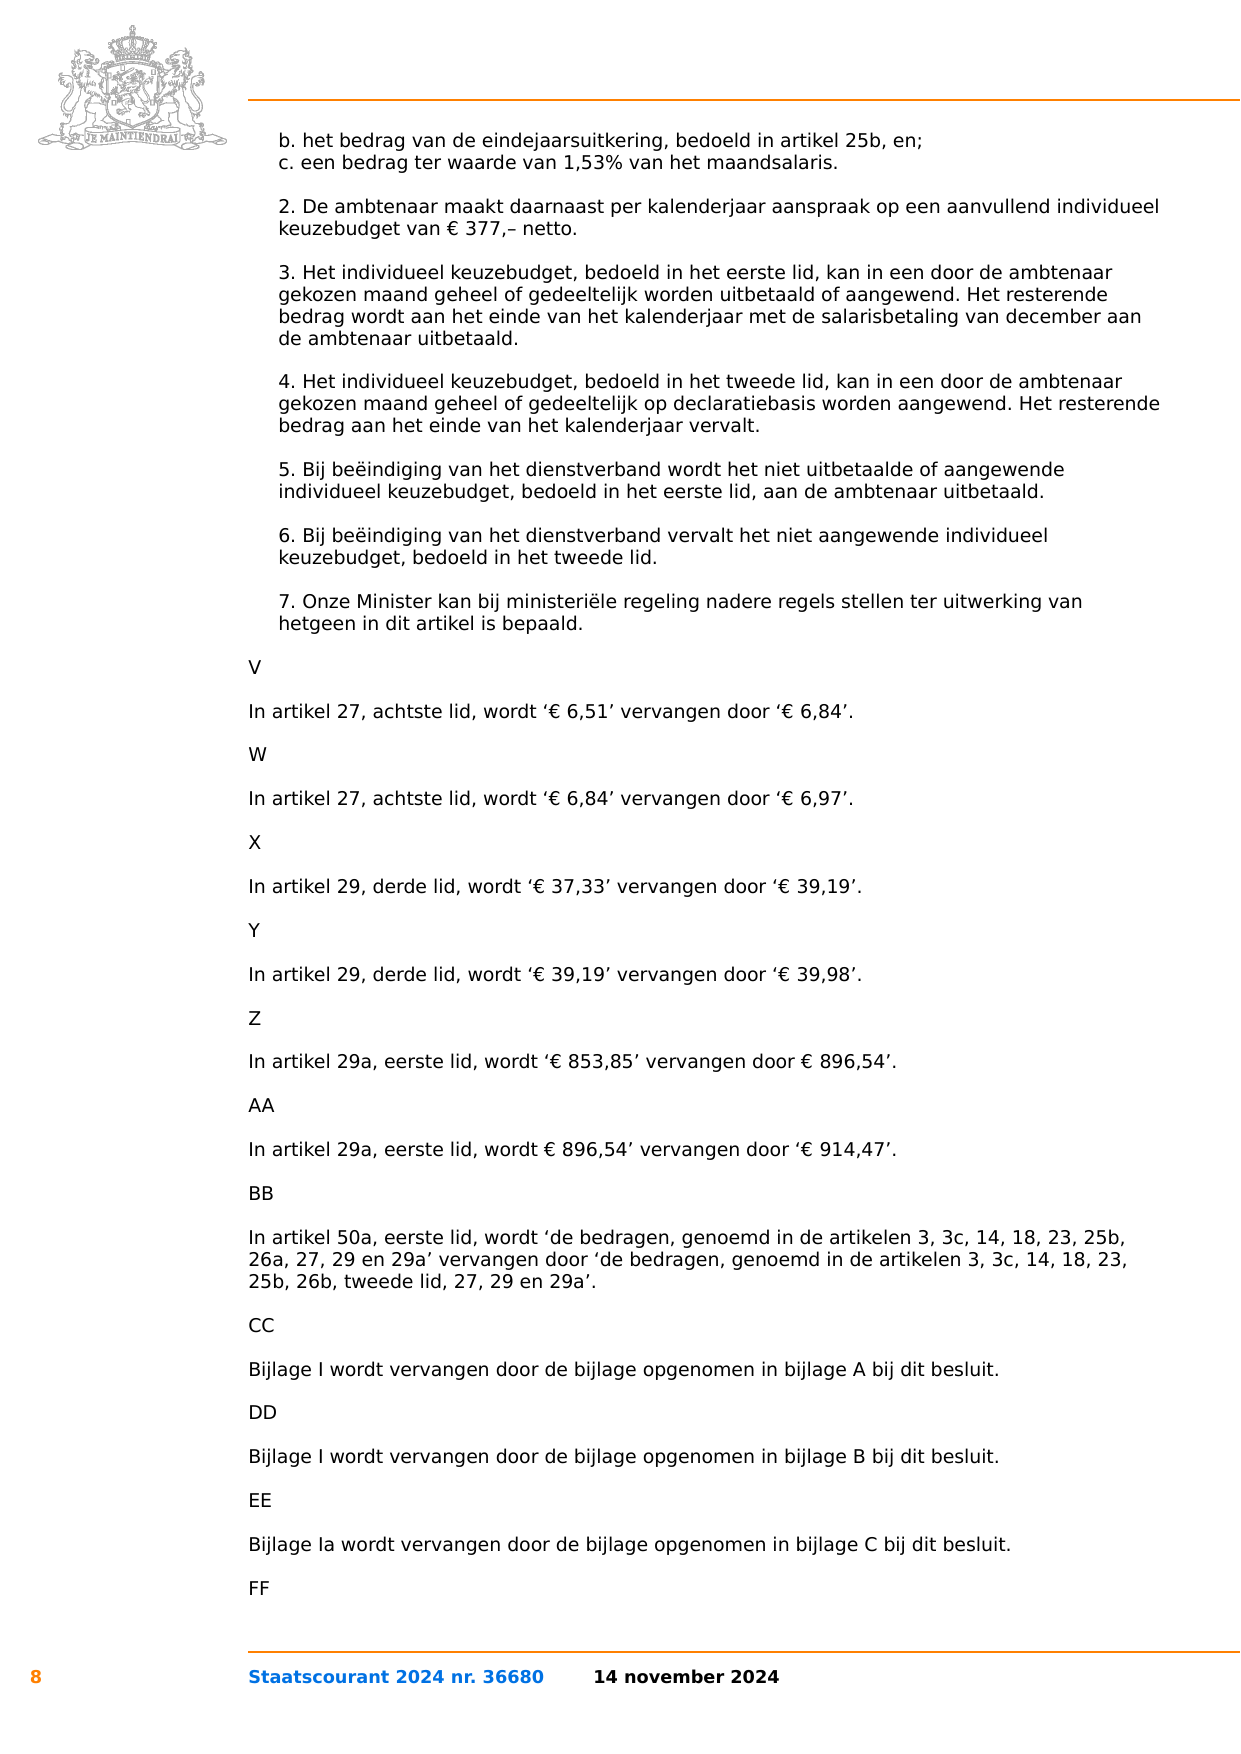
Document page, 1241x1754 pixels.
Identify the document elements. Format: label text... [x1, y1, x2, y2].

text Bijlage Ia wordt vervangen door de bijlage opgenomen in bijlage C bij dit besluit. [248, 1534, 1163, 1556]
text CC [248, 1314, 1163, 1337]
text V [248, 657, 1163, 679]
text In artikel 29, derde lid, wordt ‘€ 39,19’ vervangen door ‘€ 39,98’. [248, 964, 1163, 986]
text 4. Het individueel keuzebudget, bedoeld in het tweede lid, kan in een door de ambtenaar gekozen maand geheel of gedeeltelijk op declaratiebasis worden aangewend. Het resterende bedrag aan het einde van het kalenderjaar vervalt. [278, 371, 1163, 437]
text FF [248, 1578, 1163, 1600]
text In artikel 50a, eerste lid, wordt ‘de bedragen, genoemd in de artikelen 3, 3c, 14, 18, 23, 25b, 26a, 27, 29 en 29a’ vervangen door ‘de bedragen, genoemd in de artikelen 3, 3c, 14, 18, 23, 25b, 26b, tweede lid, 27, 29 en 29a’. [248, 1227, 1163, 1293]
text Z [248, 1007, 1163, 1029]
text Y [248, 920, 1163, 942]
text AA [248, 1095, 1163, 1117]
text 7. Onze Minister kan bij ministeriële regeling nadere regels stellen ter uitwerking van hetgeen in dit artikel is bepaald. [278, 591, 1163, 635]
text In artikel 27, achtste lid, wordt ‘€ 6,84’ vervangen door ‘€ 6,97’. [248, 788, 1163, 810]
text 5. Bij beëindiging van het dienstverband wordt het niet uitbetaalde of aangewende individueel keuzebudget, bedoeld in het eerste lid, aan de ambtenaar uitbetaald. [278, 459, 1163, 503]
text Bijlage I wordt vervangen door de bijlage opgenomen in bijlage A bij dit besluit. [248, 1358, 1163, 1380]
text In artikel 29a, eerste lid, wordt € 896,54’ vervangen door ‘€ 914,47’. [248, 1139, 1163, 1161]
text BB [248, 1183, 1163, 1205]
text b. het bedrag van de eindejaarsuitkering, bedoeld in artikel 25b, en; [278, 130, 1163, 152]
text In artikel 29, derde lid, wordt ‘€ 37,33’ vervangen door ‘€ 39,19’. [248, 876, 1163, 898]
text In artikel 29a, eerste lid, wordt ‘€ 853,85’ vervangen door € 896,54’. [248, 1051, 1163, 1073]
text EE [248, 1490, 1163, 1512]
text DD [248, 1402, 1163, 1424]
text In artikel 27, achtste lid, wordt ‘€ 6,51’ vervangen door ‘€ 6,84’. [248, 701, 1163, 722]
text c. een bedrag ter waarde van 1,53% van het maandsalaris. [278, 152, 1163, 174]
text W [248, 744, 1163, 766]
text Bijlage I wordt vervangen door de bijlage opgenomen in bijlage B bij dit besluit. [248, 1446, 1163, 1468]
text 2. De ambtenaar maakt daarnaast per kalenderjaar aanspraak op een aanvullend individueel keuzebudget van € 377,– netto. [278, 196, 1163, 240]
text 3. Het individueel keuzebudget, bedoeld in het eerste lid, kan in een door de ambtenaar gekozen maand geheel of gedeeltelijk worden uitbetaald of aangewend. Het resterende bedrag wordt aan het einde van het kalenderjaar met de salarisbetaling van december aan de ambtenaar uitbetaald. [278, 262, 1163, 349]
text X [248, 832, 1163, 854]
text 6. Bij beëindiging van het dienstverband vervalt het niet aangewende individueel keuzebudget, bedoeld in het tweede lid. [278, 525, 1163, 569]
picture [38, 25, 227, 150]
